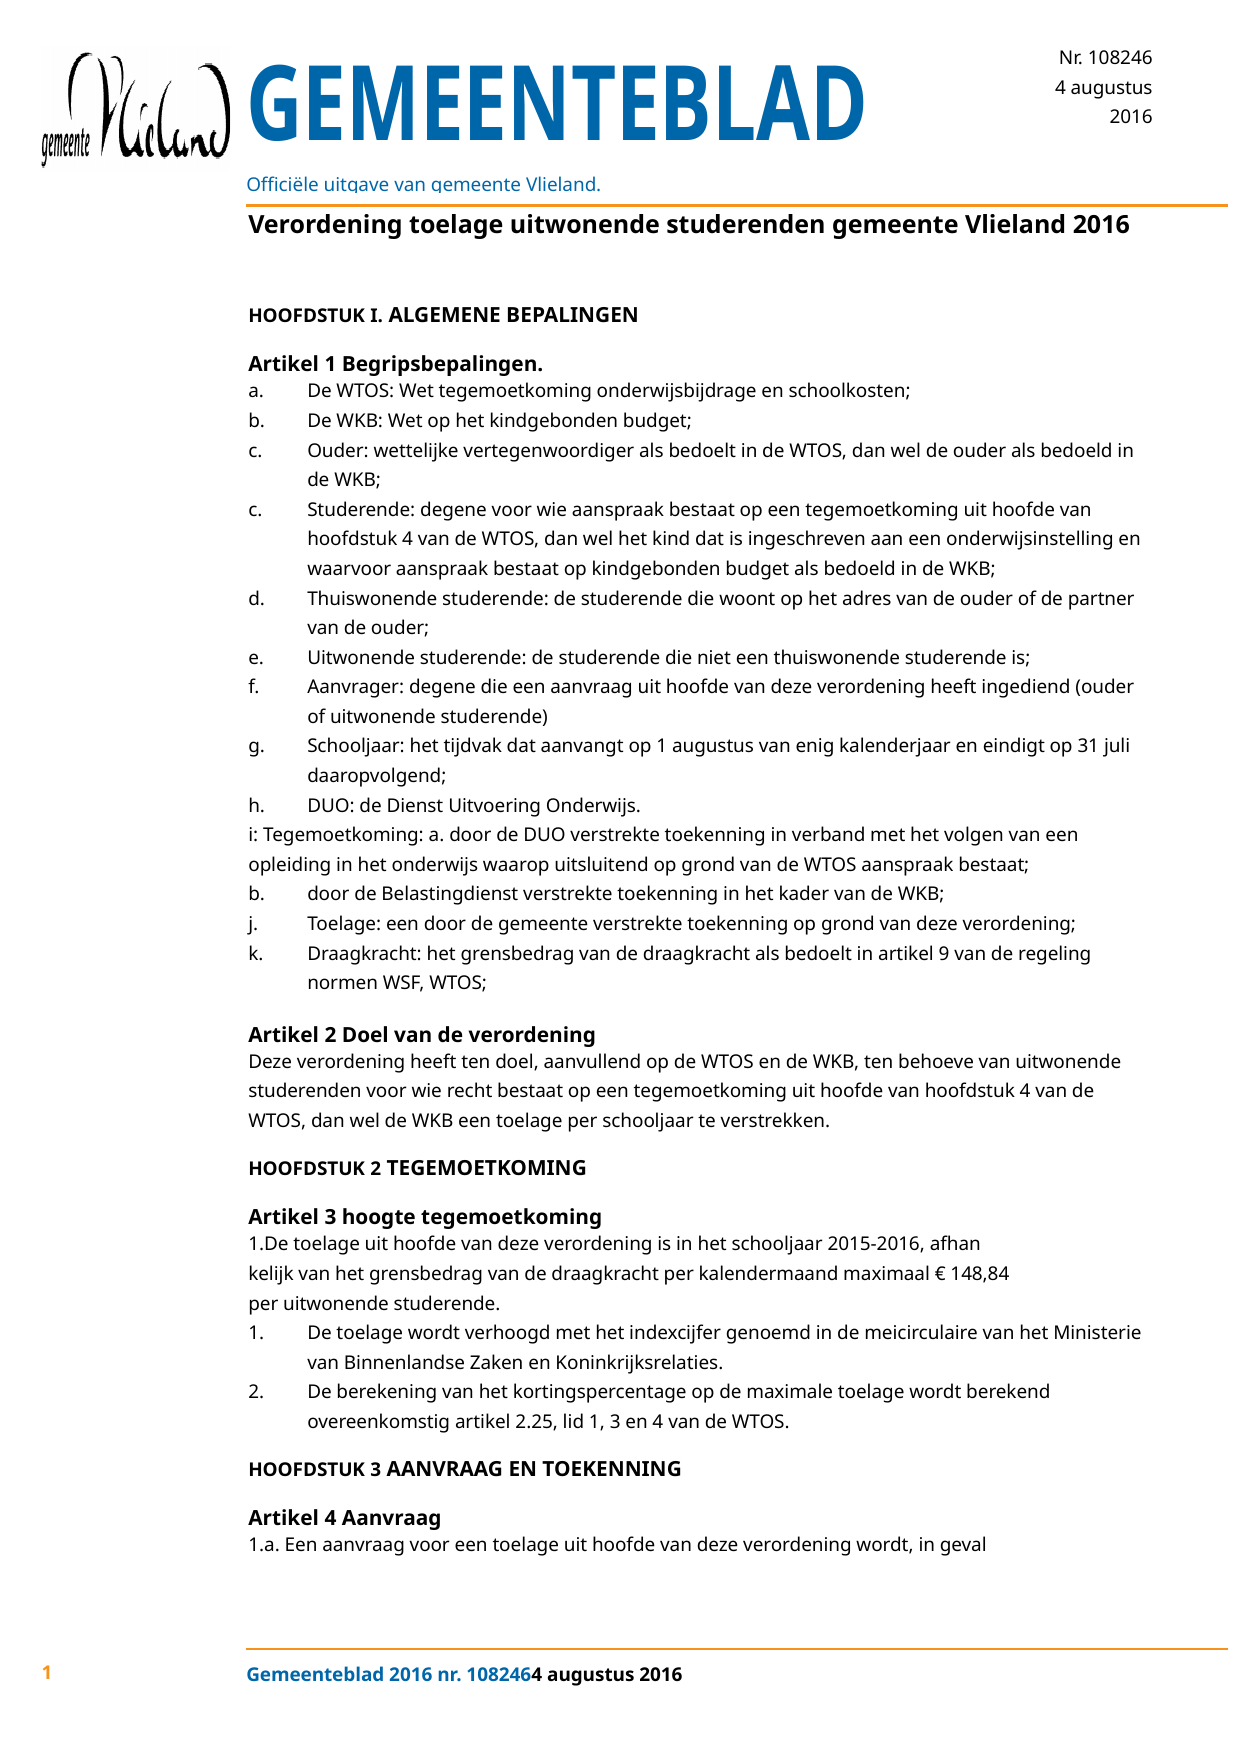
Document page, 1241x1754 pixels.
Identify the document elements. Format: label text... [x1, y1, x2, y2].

list Aanvrager: degene die een aanvraag uit hoofde van deze verordening heeft ingediend (ouder of uitwonende studerende) [248, 673, 1152, 729]
text i: Tegemoetkoming: a. door de DUO verstrekte toekenning in verband met het volgen van een opleiding in het onderwijs waarop uitsluitend op grond van de WTOS aanspraak bestaat; [248, 821, 1152, 877]
picture [41, 47, 231, 172]
text 1.De toelage uit hoofde van deze verordening is in het schooljaar 2015-2016, afhan [248, 1231, 1152, 1256]
text Verordening toelage uitwonende studerenden gemeente Vlieland 2016 [248, 207, 1152, 241]
text Deze verordening heeft ten doel, aanvullend op de WTOS en de WKB, ten behoeve van uitwonende studerenden voor wie recht bestaat op een tegemoetkoming uit hoofde van hoofdstuk 4 van de WTOS, dan wel de WKB een toelage per schooljaar te verstrekken. [248, 1048, 1152, 1133]
text per uitwonende studerende. [248, 1290, 1152, 1316]
text Artikel 4 Aanvraag [248, 1503, 1152, 1531]
text HOOFDSTUK 2 TEGEMOETKOMING [248, 1153, 1152, 1181]
text Artikel 2 Doel van de verordening [248, 1020, 1152, 1048]
list Ouder: wettelijke vertegenwoordiger als bedoelt in de WTOS, dan wel de ouder als bedoeld in de WKB; [248, 437, 1152, 492]
text HOOFDSTUK I. ALGEMENE BEPALINGEN [248, 300, 1152, 328]
text HOOFDSTUK 3 AANVRAAG EN TOEKENNING [248, 1454, 1152, 1482]
list De toelage wordt verhoogd met het indexcijfer genoemd in de meicirculaire van het Ministerie van Binnenlandse Zaken en Koninkrijksrelaties. [248, 1319, 1152, 1375]
list Toelage: een door de gemeente verstrekte toekenning op grond van deze verordening; [248, 910, 1152, 936]
list Uitwonende studerende: de studerende die niet een thuiswonende studerende is; [248, 644, 1152, 669]
text kelijk van het grensbedrag van de draagkracht per kalendermaand maximaal € 148,84 [248, 1260, 1152, 1286]
list Draagkracht: het grensbedrag van de draagkracht als bedoelt in artikel 9 van de regeling normen WSF, WTOS; [248, 940, 1152, 995]
list Thuiswonende studerende: de studerende die woont op het adres van de ouder of de partner van de ouder; [248, 585, 1152, 640]
list De berekening van het kortingspercentage op de maximale toelage wordt berekend overeenkomstig artikel 2.25, lid 1, 3 en 4 van de WTOS. [248, 1378, 1152, 1434]
list Schooljaar: het tijdvak dat aanvangt op 1 augustus van enig kalenderjaar en eindigt op 31 juli daaropvolgend; [248, 733, 1152, 788]
list door de Belastingdienst verstrekte toekenning in het kader van de WKB; [248, 881, 1152, 906]
list DUO: de Dienst Uitvoering Onderwijs. [248, 792, 1152, 817]
text Artikel 3 hoogte tegemoetkoming [248, 1202, 1152, 1231]
list De WKB: Wet op het kindgebonden budget; [248, 407, 1152, 433]
text Artikel 1 Begripsbepalingen. [248, 349, 1152, 378]
text 1.a. Een aanvraag voor een toelage uit hoofde van deze verordening wordt, in geval [248, 1531, 1152, 1557]
list De WTOS: Wet tegemoetkoming onderwijsbijdrage en schoolkosten; [248, 378, 1152, 403]
list Studerende: degene voor wie aanspraak bestaat op een tegemoetkoming uit hoofde van hoofdstuk 4 van de WTOS, dan wel het kind dat is ingeschreven aan een onderwijsinstelling en waarvoor aanspraak bestaat op kindgebonden budget als bedoeld in de WKB; [248, 496, 1152, 581]
